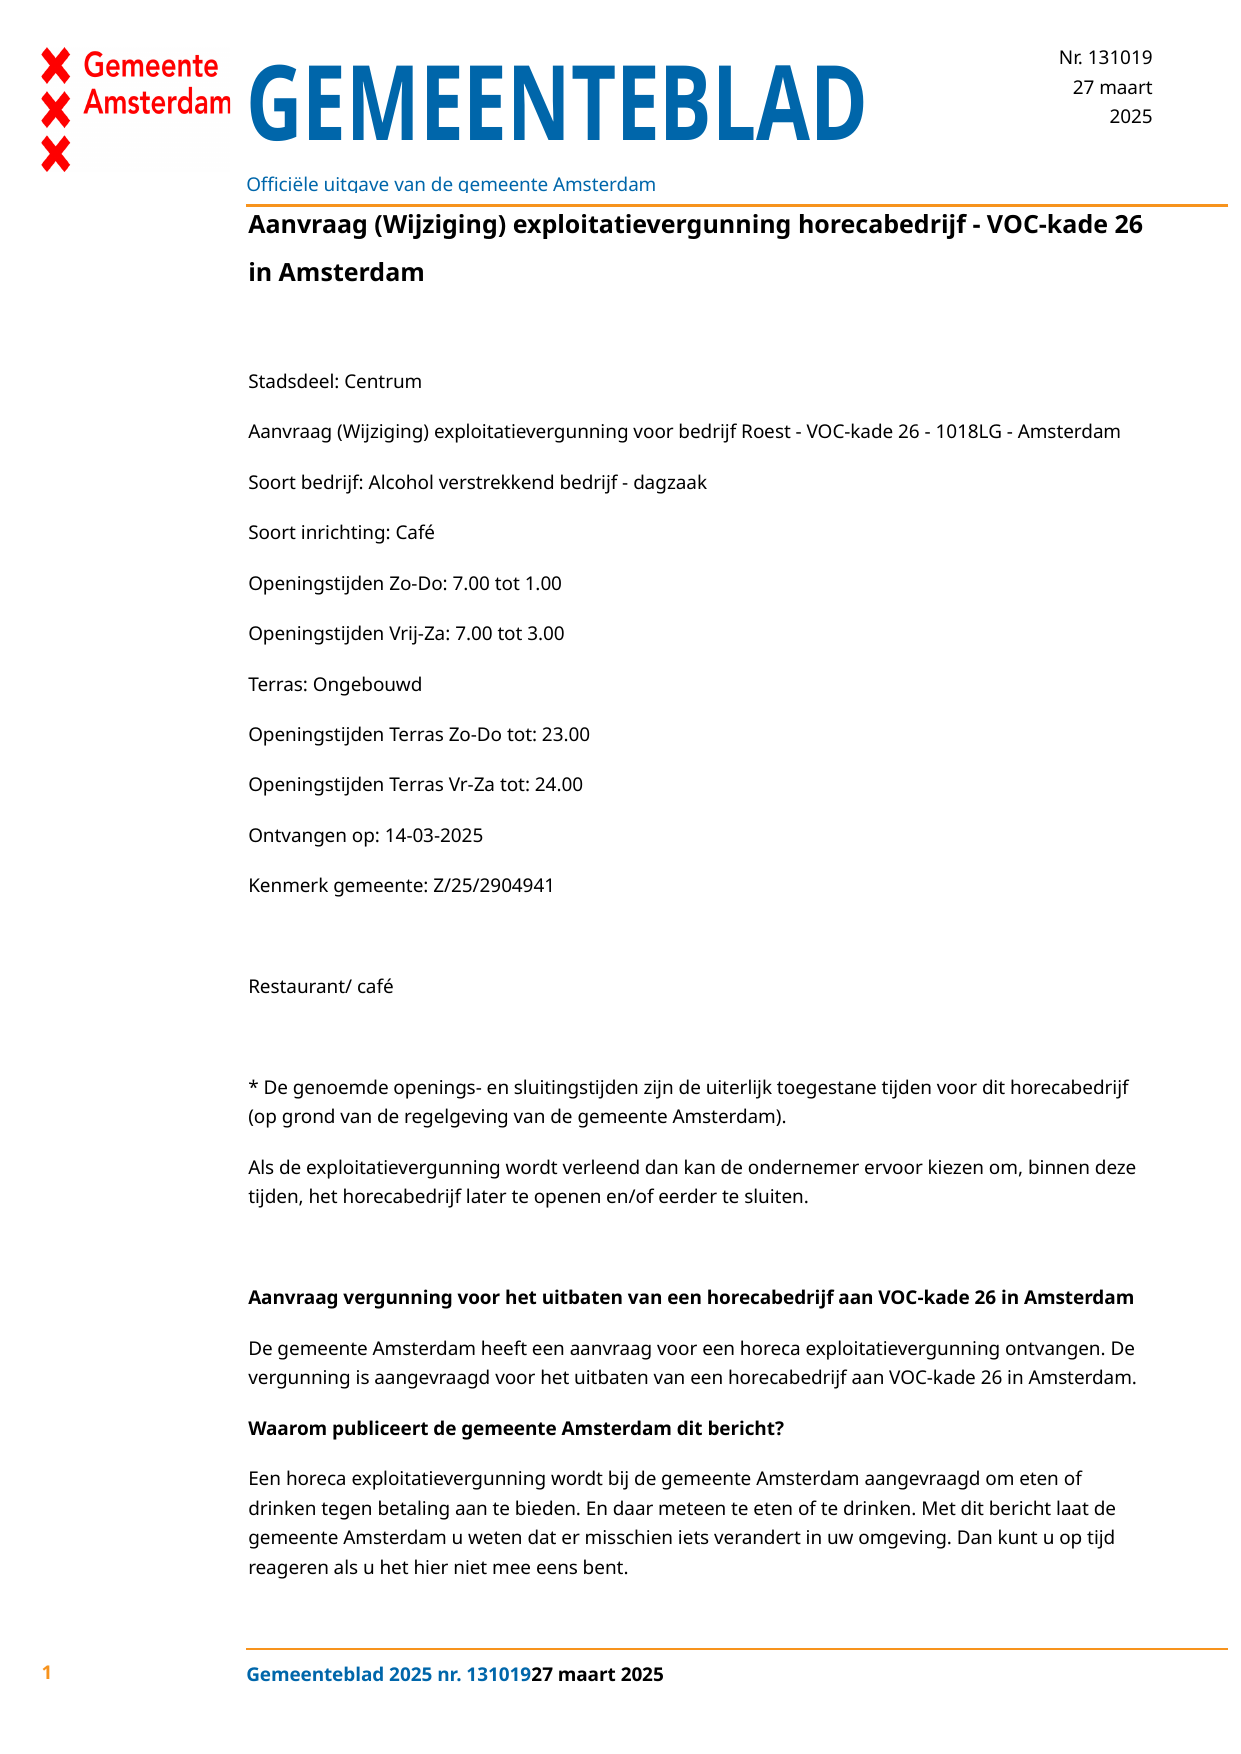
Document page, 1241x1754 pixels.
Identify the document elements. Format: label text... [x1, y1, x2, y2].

text * De genoemde openings- en sluitingstijden zijn de uiterlijk toegestane tijden voor dit horecabedrijf (op grond van de regelgeving van de gemeente Amsterdam). [248, 1074, 1152, 1129]
text Openingstijden Zo-Do: 7.00 tot 1.00 [248, 570, 1152, 596]
text Soort inrichting: Café [248, 519, 1152, 545]
text Ontvangen op: 14-03-2025 [248, 822, 1152, 848]
text Waarom publiceert de gemeente Amsterdam dit bericht? [248, 1415, 1152, 1441]
text Aanvraag (Wijziging) exploitatievergunning voor bedrijf Roest - VOC-kade 26 - 1018LG - Amsterdam [248, 419, 1152, 444]
text Terras: Ongebouwd [248, 671, 1152, 697]
text Kenmerk gemeente: Z/25/2904941 [248, 872, 1152, 898]
text De gemeente Amsterdam heeft een aanvraag voor een horeca exploitatievergunning ontvangen. De vergunning is aangevraagd voor het uitbaten van een horecabedrijf aan VOC-kade 26 in Amsterdam. [248, 1335, 1152, 1390]
text Openingstijden Vrij-Za: 7.00 tot 3.00 [248, 620, 1152, 646]
text Soort bedrijf: Alcohol verstrekkend bedrijf - dagzaak [248, 469, 1152, 495]
text Aanvraag vergunning voor het uitbaten van een horecabedrijf aan VOC-kade 26 in Amsterdam [248, 1284, 1152, 1310]
picture [41, 47, 231, 172]
text Als de exploitatievergunning wordt verleend dan kan de ondernemer ervoor kiezen om, binnen deze tijden, het horecabedrijf later te openen en/of eerder te sluiten. [248, 1154, 1152, 1209]
text Aanvraag (Wijziging) exploitatievergunning horecabedrijf - VOC-kade 26 in Amsterdam [248, 207, 1152, 288]
text Restaurant/ café [248, 973, 1152, 999]
text Openingstijden Terras Vr-Za tot: 24.00 [248, 772, 1152, 797]
text Een horeca exploitatievergunning wordt bij de gemeente Amsterdam aangevraagd om eten of drinken tegen betaling aan te bieden. En daar meteen te eten of te drinken. Met dit bericht laat de gemeente Amsterdam u weten dat er misschien iets verandert in uw omgeving. Dan kunt u op tijd reageren als u het hier niet mee eens bent. [248, 1465, 1152, 1580]
text Openingstijden Terras Zo-Do tot: 23.00 [248, 721, 1152, 747]
text Stadsdeel: Centrum [248, 368, 1152, 394]
